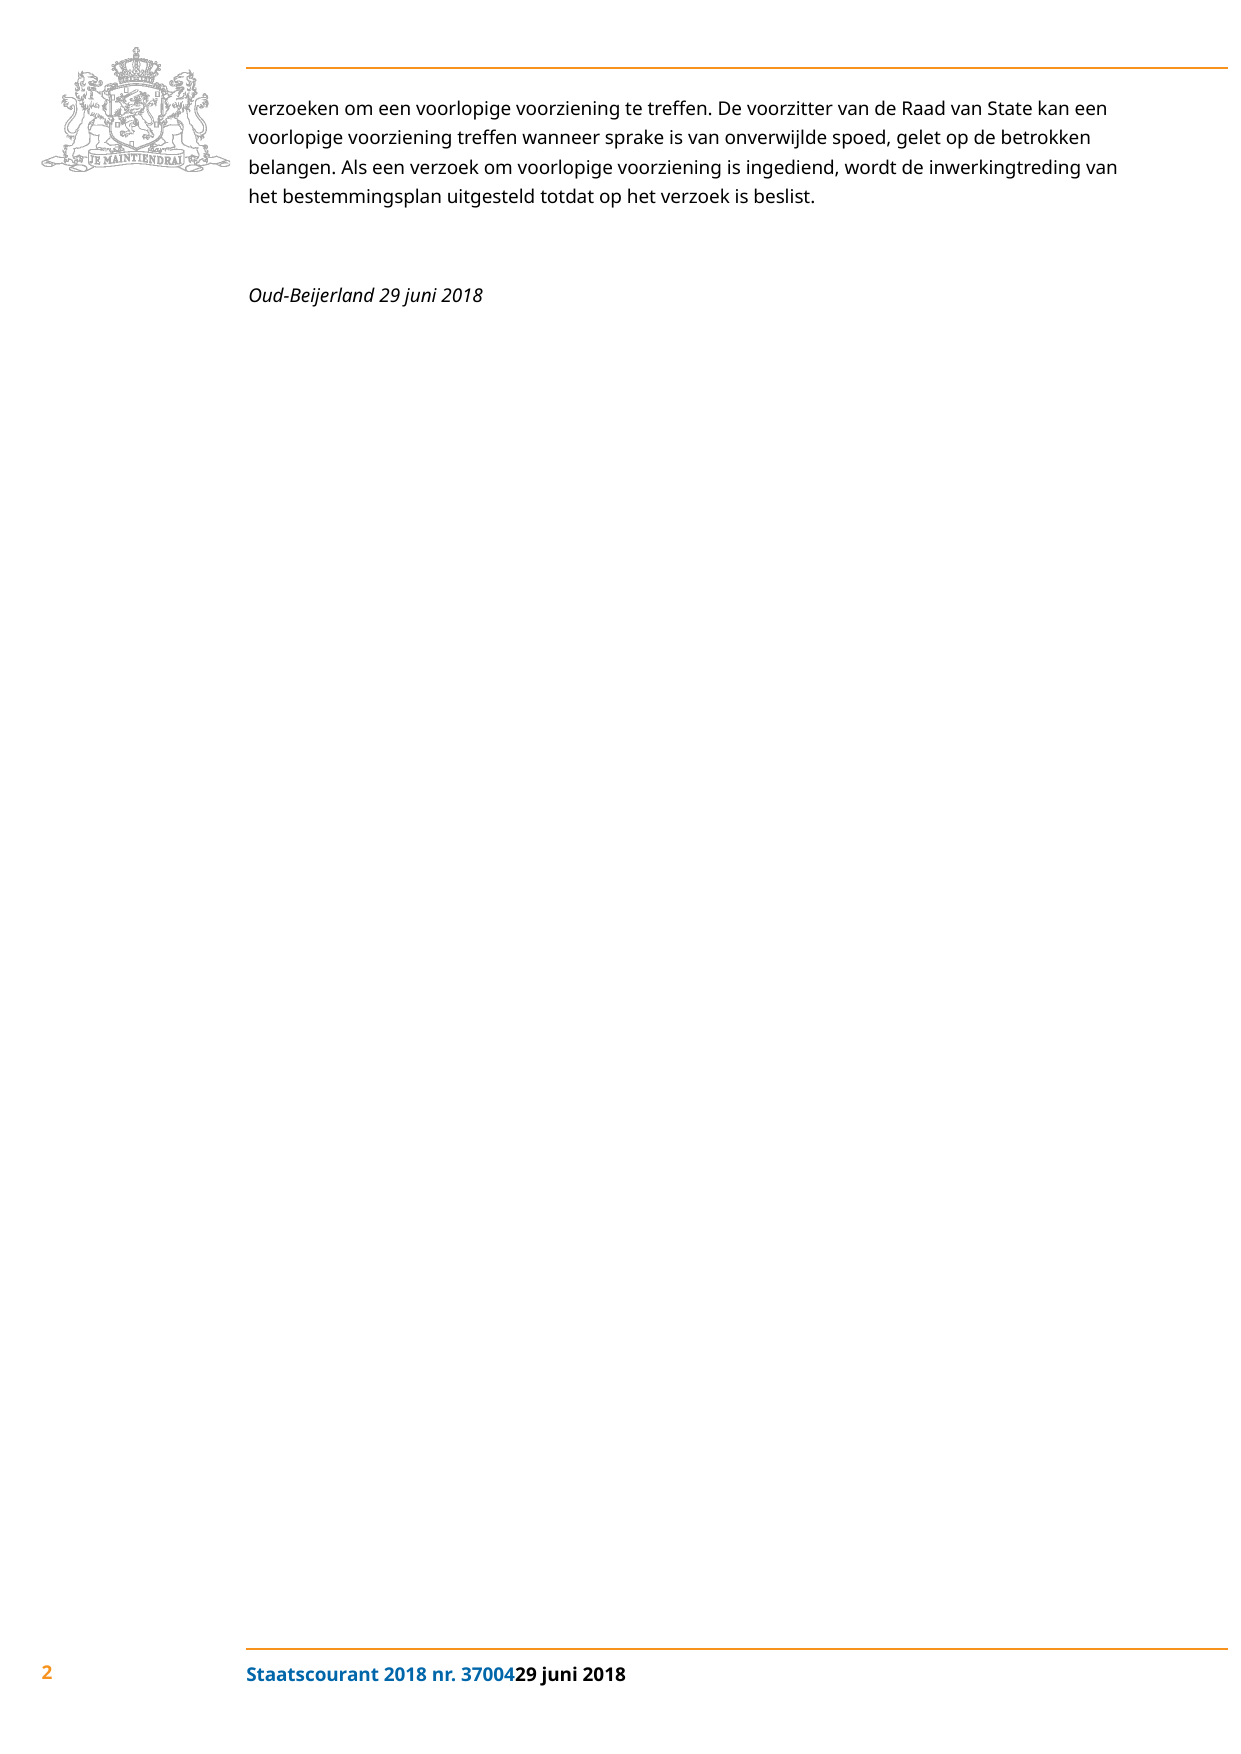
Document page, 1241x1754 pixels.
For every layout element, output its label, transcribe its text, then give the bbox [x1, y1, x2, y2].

picture [41, 47, 231, 172]
text Oud-Beijerland 29 juni 2018 [248, 282, 1152, 307]
text verzoeken om een voorlopige voorziening te treffen. De voorzitter van de Raad van State kan een voorlopige voorziening treffen wanneer sprake is van onverwijlde spoed, gelet op de betrokken belangen. Als een verzoek om voorlopige voorziening is ingediend, wordt de inwerkingtreding van het bestemmingsplan uitgesteld totdat op het verzoek is beslist. [248, 95, 1152, 209]
